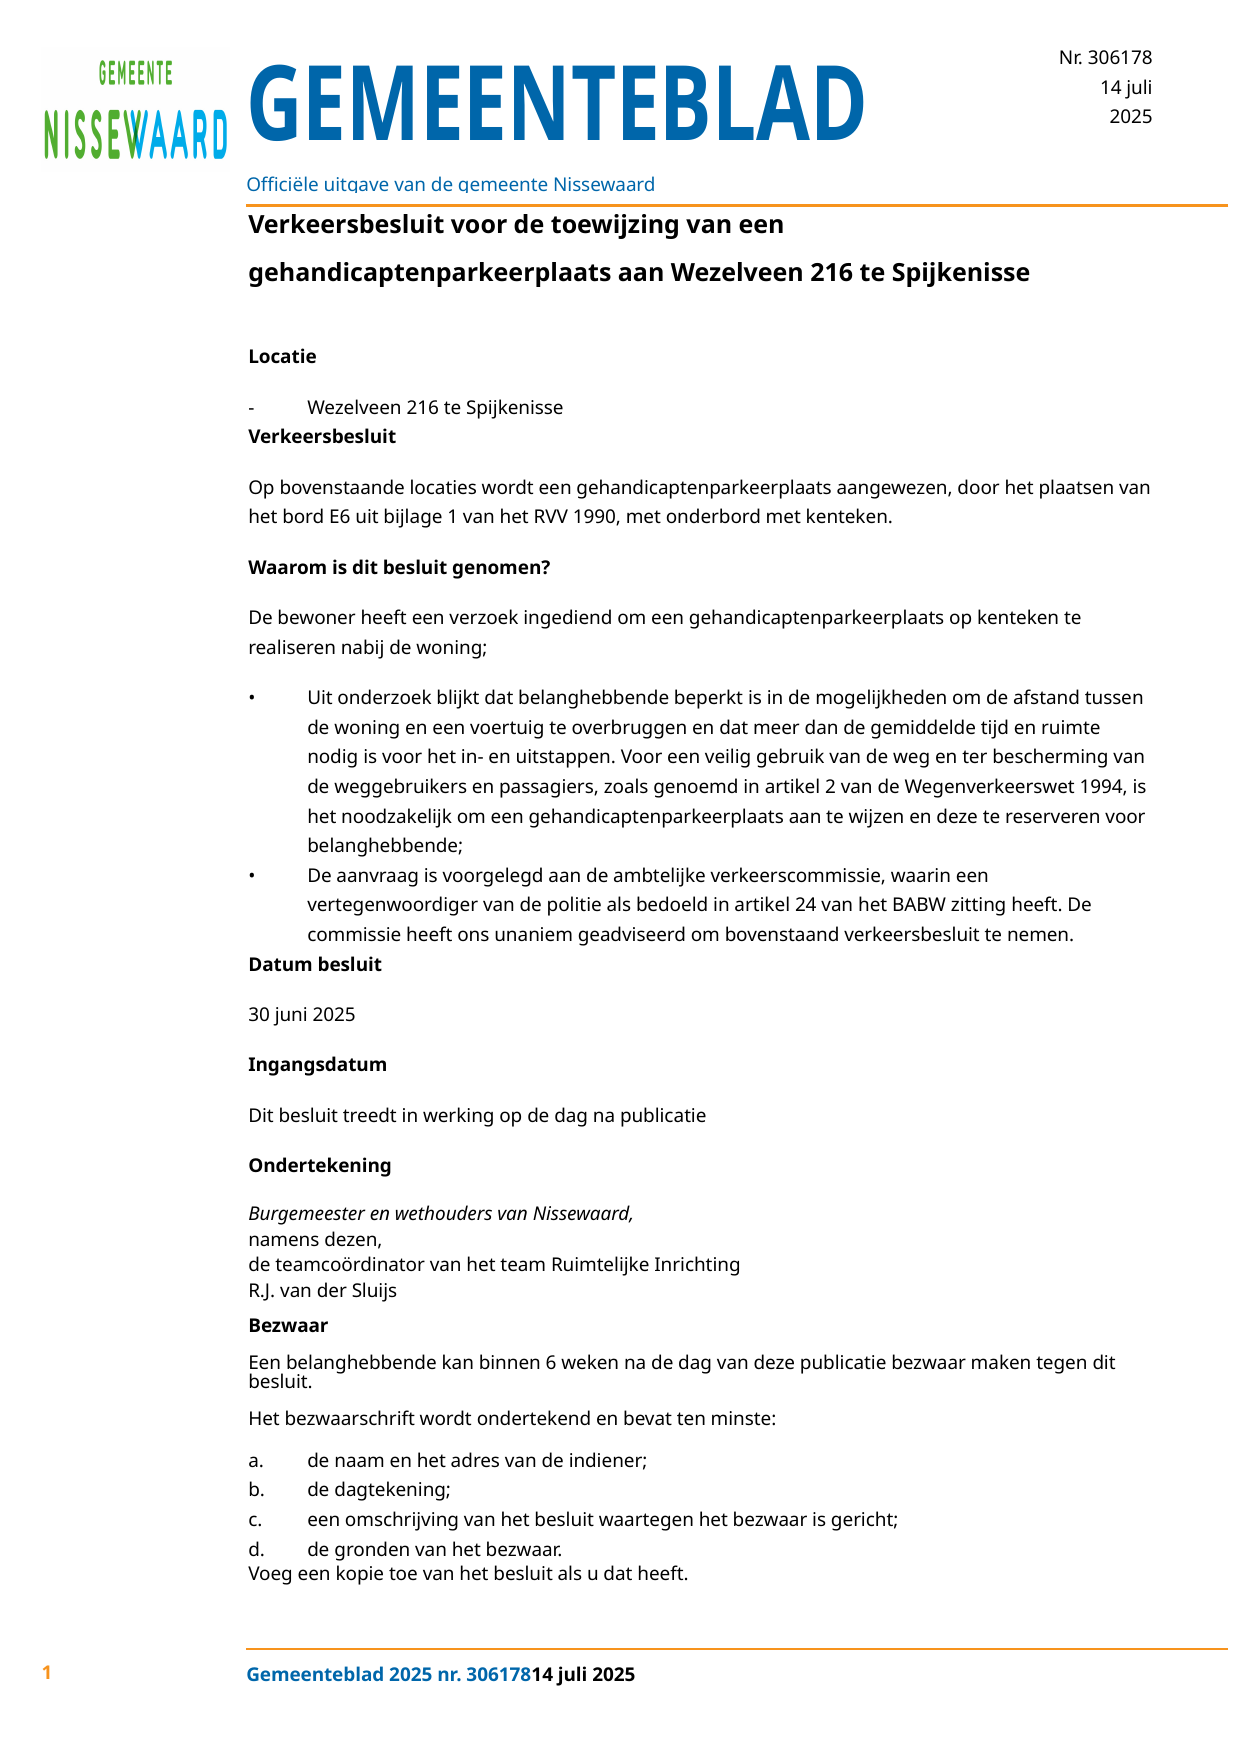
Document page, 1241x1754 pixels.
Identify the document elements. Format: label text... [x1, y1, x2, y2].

text Ingangsdatum [248, 1052, 1152, 1077]
text Dit besluit treedt in werking op de dag na publicatie [248, 1102, 1152, 1128]
text 30 juni 2025 [248, 1001, 1152, 1027]
text Verkeersbesluit voor de toewijzing van een gehandicaptenparkeerplaats aan Wezelveen 216 te Spijkenisse [248, 207, 1152, 288]
text Waarom is dit besluit genomen? [248, 554, 1152, 580]
picture [41, 47, 231, 172]
text Locatie [248, 344, 1152, 369]
text Datum besluit [248, 951, 1152, 976]
text Het bezwaarschrift wordt ondertekend en bevat ten minste: [248, 1410, 1152, 1429]
text Een belanghebbende kan binnen 6 weken na de dag van deze publicatie bezwaar maken tegen dit besluit. [248, 1354, 1152, 1392]
text Ondertekening [248, 1152, 1152, 1178]
list Wezelveen 216 te Spijkenisse [248, 394, 1152, 420]
text Op bovenstaande locaties wordt een gehandicaptenparkeerplaats aangewezen, door het plaatsen van het bord E6 uit bijlage 1 van het RVV 1990, met onderbord met kenteken. [248, 474, 1152, 529]
list de dagtekening; [248, 1477, 1152, 1502]
text namens dezen, [248, 1226, 1152, 1252]
text Bezwaar [248, 1317, 1152, 1336]
text De bewoner heeft een verzoek ingediend om een gehandicaptenparkeerplaats op kenteken te realiseren nabij de woning; [248, 604, 1152, 660]
list de gronden van het bezwaar. [248, 1536, 1152, 1561]
list een omschrijving van het besluit waartegen het bezwaar is gericht; [248, 1506, 1152, 1532]
text de teamcoördinator van het team Ruimtelijke Inrichting [248, 1252, 1152, 1277]
list Uit onderzoek blijkt dat belanghebbende beperkt is in de mogelijkheden om de afstand tussen de woning en een voertuig te overbruggen en dat meer dan de gemiddelde tijd en ruimte nodig is voor het in- en uitstappen. Voor een veilig gebruik van de weg en ter bescherming van de weggebruikers en passagiers, zoals genoemd in artikel 2 van de Wegenverkeerswet 1994, is het noodzakelijk om een gehandicaptenparkeerplaats aan te wijzen en deze te reserveren voor belanghebbende; [248, 684, 1152, 858]
list De aanvraag is voorgelegd aan de ambtelijke verkeerscommissie, waarin een vertegenwoordiger van de politie als bedoeld in artikel 24 van het BABW zitting heeft. De commissie heeft ons unaniem geadviseerd om bovenstaand verkeersbesluit te nemen. [248, 862, 1152, 947]
text R.J. van der Sluijs [248, 1277, 1152, 1303]
text Burgemeester en wethouders van Nissewaard, [248, 1200, 1152, 1226]
list de naam en het adres van de indiener; [248, 1447, 1152, 1473]
text Verkeersbesluit [248, 424, 1152, 449]
text Voeg een kopie toe van het besluit als u dat heeft. [248, 1565, 1152, 1584]
